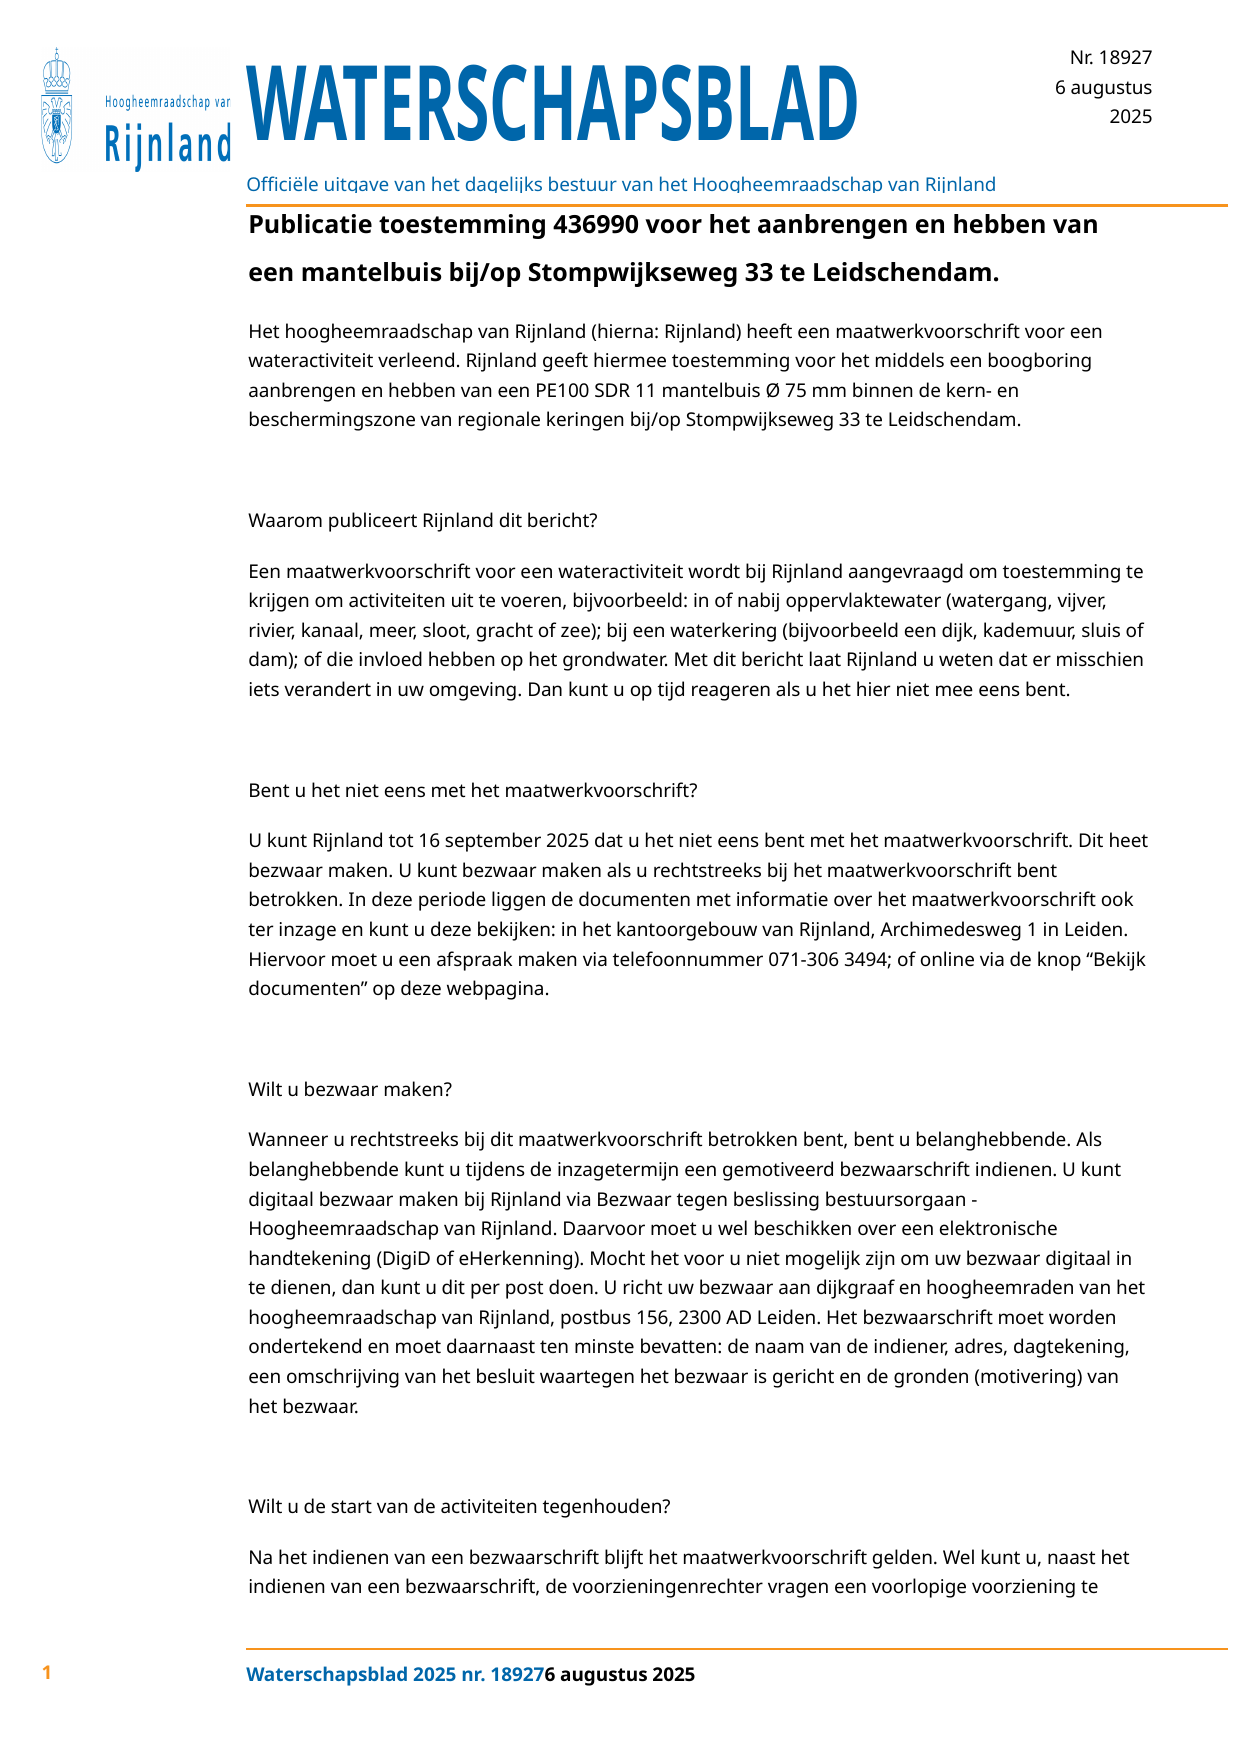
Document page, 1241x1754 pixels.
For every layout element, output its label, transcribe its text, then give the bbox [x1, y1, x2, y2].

text Bent u het niet eens met het maatwerkvoorschrift? [248, 777, 1152, 803]
text Na het indienen van een bezwaarschrift blijft het maatwerkvoorschrift gelden. Wel kunt u, naast het indienen van een bezwaarschrift, de voorzieningenrechter vragen een voorlopige voorziening te [248, 1544, 1152, 1599]
text Wanneer u rechtstreeks bij dit maatwerkvoorschrift betrokken bent, bent u belanghebbende. Als belanghebbende kunt u tijdens de inzagetermijn een gemotiveerd bezwaarschrift indienen. U kunt digitaal bezwaar maken bij Rijnland via Bezwaar tegen beslissing bestuursorgaan - Hoogheemraadschap van Rijnland. Daarvoor moet u wel beschikken over een elektronische handtekening (DigiD of eHerkenning). Mocht het voor u niet mogelijk zijn om uw bezwaar digitaal in te dienen, dan kunt u dit per post doen. U richt uw bezwaar aan dijkgraaf en hoogheemraden van het hoogheemraadschap van Rijnland, postbus 156, 2300 AD Leiden. Het bezwaarschrift moet worden ondertekend en moet daarnaast ten minste bevatten: de naam van de indiener, adres, dagtekening, een omschrijving van het besluit waartegen het bezwaar is gericht en de gronden (motivering) van het bezwaar. [248, 1127, 1152, 1419]
text Wilt u de start van de activiteiten tegenhouden? [248, 1494, 1152, 1519]
text Wilt u bezwaar maken? [248, 1076, 1152, 1102]
text Publicatie toestemming 436990 voor het aanbrengen en hebben van een mantelbuis bij/op Stompwijkseweg 33 te Leidschendam. [248, 207, 1152, 288]
text Een maatwerkvoorschrift voor een wateractiviteit wordt bij Rijnland aangevraagd om toestemming te krijgen om activiteiten uit te voeren, bijvoorbeeld: in of nabij oppervlaktewater (watergang, vijver, rivier, kanaal, meer, sloot, gracht of zee); bij een waterkering (bijvoorbeeld een dijk, kademuur, sluis of dam); of die invloed hebben op het grondwater. Met dit bericht laat Rijnland u weten dat er misschien iets verandert in uw omgeving. Dan kunt u op tijd reageren als u het hier niet mee eens bent. [248, 558, 1152, 702]
text Waarom publiceert Rijnland dit bericht? [248, 507, 1152, 533]
text U kunt Rijnland tot 16 september 2025 dat u het niet eens bent met het maatwerkvoorschrift. Dit heet bezwaar maken. U kunt bezwaar maken als u rechtstreeks bij het maatwerkvoorschrift bent betrokken. In deze periode liggen de documenten met informatie over het maatwerkvoorschrift ook ter inzage en kunt u deze bekijken: in het kantoorgebouw van Rijnland, Archimedesweg 1 in Leiden. Hiervoor moet u een afspraak maken via telefoonnummer 071-306 3494; of online via de knop “Bekijk documenten” op deze webpagina. [248, 827, 1152, 1001]
text Het hoogheemraadschap van Rijnland (hierna: Rijnland) heeft een maatwerkvoorschrift voor een wateractiviteit verleend. Rijnland geeft hiermee toestemming voor het middels een boogboring aanbrengen en hebben van een PE100 SDR 11 mantelbuis Ø 75 mm binnen de kern- en beschermingszone van regionale keringen bij/op Stompwijkseweg 33 te Leidschendam. [248, 318, 1152, 432]
picture [41, 47, 231, 172]
